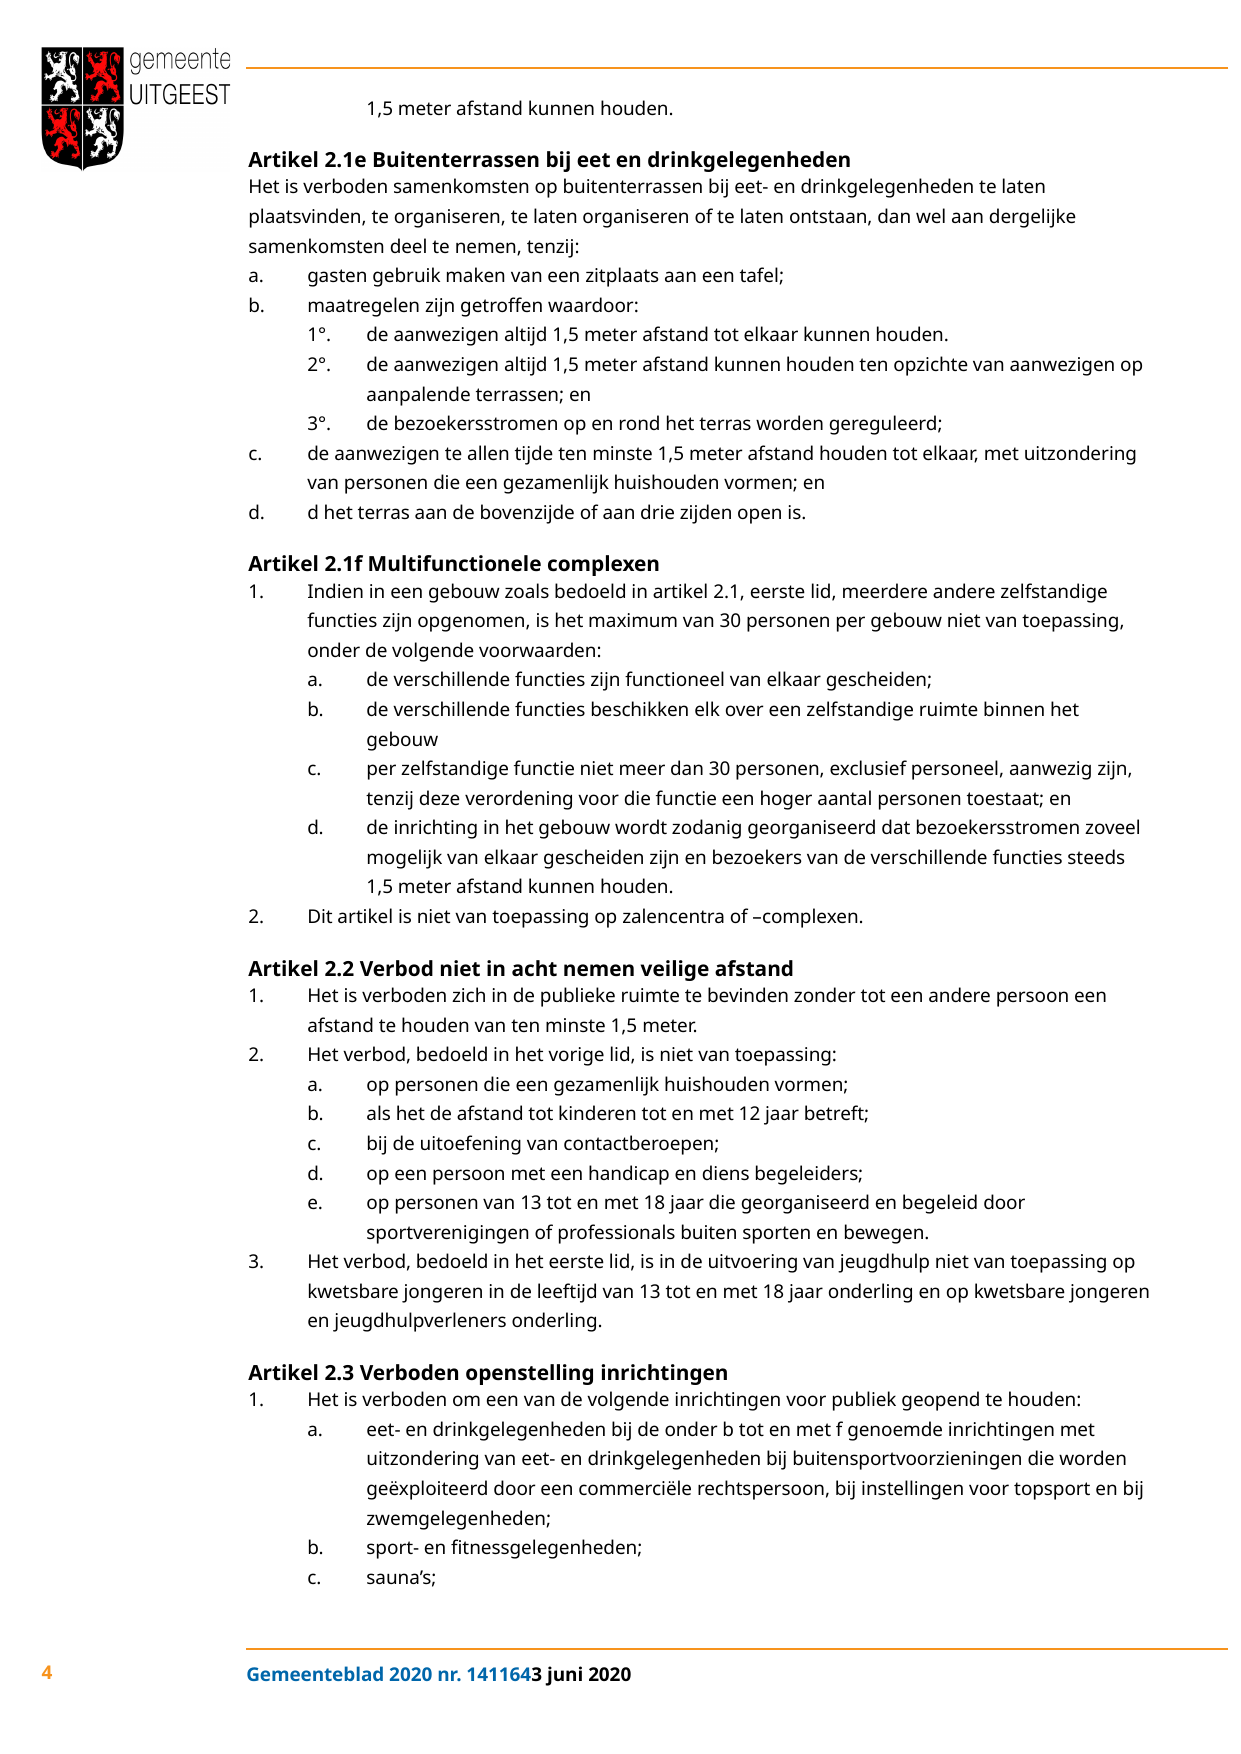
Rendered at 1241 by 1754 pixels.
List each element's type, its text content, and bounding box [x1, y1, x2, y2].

list de aanwezigen altijd 1,5 meter afstand kunnen houden ten opzichte van aanwezigen op aanpalende terrassen; en [307, 351, 1152, 406]
list de inrichting in het gebouw wordt zodanig georganiseerd dat bezoekersstromen zoveel mogelijk van elkaar gescheiden zijn en bezoekers van de verschillende functies steeds 1,5 meter afstand kunnen houden. [307, 814, 1152, 899]
text Artikel 2.1e Buitenterrassen bij eet en drinkgelegenheden [248, 145, 1152, 174]
list Het is verboden zich in de publieke ruimte te bevinden zonder tot een andere persoon een afstand te houden van ten minste 1,5 meter. [248, 982, 1152, 1037]
list Dit artikel is niet van toepassing op zalencentra of –complexen. [248, 903, 1152, 929]
list Het verbod, bedoeld in het vorige lid, is niet van toepassing: [248, 1041, 1152, 1067]
text Artikel 2.2 Verbod niet in acht nemen veilige afstand [248, 954, 1152, 982]
text Artikel 2.3 Verboden openstelling inrichtingen [248, 1358, 1152, 1386]
list gasten gebruik maken van een zitplaats aan een tafel; [248, 262, 1152, 288]
list maatregelen zijn getroffen waardoor: [248, 292, 1152, 318]
picture [41, 47, 231, 172]
text Het is verboden samenkomsten op buitenterrassen bij eet- en drinkgelegenheden te laten plaatsvinden, te organiseren, te laten organiseren of te laten ontstaan, dan wel aan dergelijke samenkomsten deel te nemen, tenzij: [248, 174, 1152, 258]
list als het de afstand tot kinderen tot en met 12 jaar betreft; [307, 1101, 1152, 1126]
text Artikel 2.1f Multifunctionele complexen [248, 549, 1152, 578]
list de verschillende functies zijn functioneel van elkaar gescheiden; [307, 667, 1152, 692]
list bij de uitoefening van contactberoepen; [307, 1130, 1152, 1156]
list d het terras aan de bovenzijde of aan drie zijden open is. [248, 499, 1152, 525]
list Het verbod, bedoeld in het eerste lid, is in de uitvoering van jeugdhulp niet van toepassing op kwetsbare jongeren in de leeftijd van 13 tot en met 18 jaar onderling en op kwetsbare jongeren en jeugdhulpverleners onderling. [248, 1248, 1152, 1333]
list de verschillende functies beschikken elk over een zelfstandige ruimte binnen het gebouw [307, 696, 1152, 752]
list per zelfstandige functie niet meer dan 30 personen, exclusief personeel, aanwezig zijn, tenzij deze verordening voor die functie een hoger aantal personen toestaat; en [307, 755, 1152, 811]
list eet- en drinkgelegenheden bij de onder b tot en met f genoemde inrichtingen met uitzondering van eet- en drinkgelegenheden bij buitensportvoorzieningen die worden geëxploiteerd door een commerciële rechtspersoon, bij instellingen voor topsport en bij zwemgelegenheden; [307, 1416, 1152, 1531]
list de bezoekersstromen op en rond het terras worden gereguleerd; [307, 410, 1152, 436]
list sport- en fitnessgelegenheden; [307, 1534, 1152, 1560]
list op personen die een gezamenlijk huishouden vormen; [307, 1071, 1152, 1097]
list de aanwezigen altijd 1,5 meter afstand tot elkaar kunnen houden. [307, 322, 1152, 347]
list sauna’s; [307, 1564, 1152, 1590]
list Het is verboden om een van de volgende inrichtingen voor publiek geopend te houden: [248, 1386, 1152, 1412]
list Indien in een gebouw zoals bedoeld in artikel 2.1, eerste lid, meerdere andere zelfstandige functies zijn opgenomen, is het maximum van 30 personen per gebouw niet van toepassing, onder de volgende voorwaarden: [248, 578, 1152, 663]
list de aanwezigen te allen tijde ten minste 1,5 meter afstand houden tot elkaar, met uitzondering van personen die een gezamenlijk huishouden vormen; en [248, 440, 1152, 495]
list 1,5 meter afstand kunnen houden. [307, 95, 1152, 121]
list op een persoon met een handicap en diens begeleiders; [307, 1160, 1152, 1185]
list op personen van 13 tot en met 18 jaar die georganiseerd en begeleid door sportverenigingen of professionals buiten sporten en bewegen. [307, 1189, 1152, 1244]
